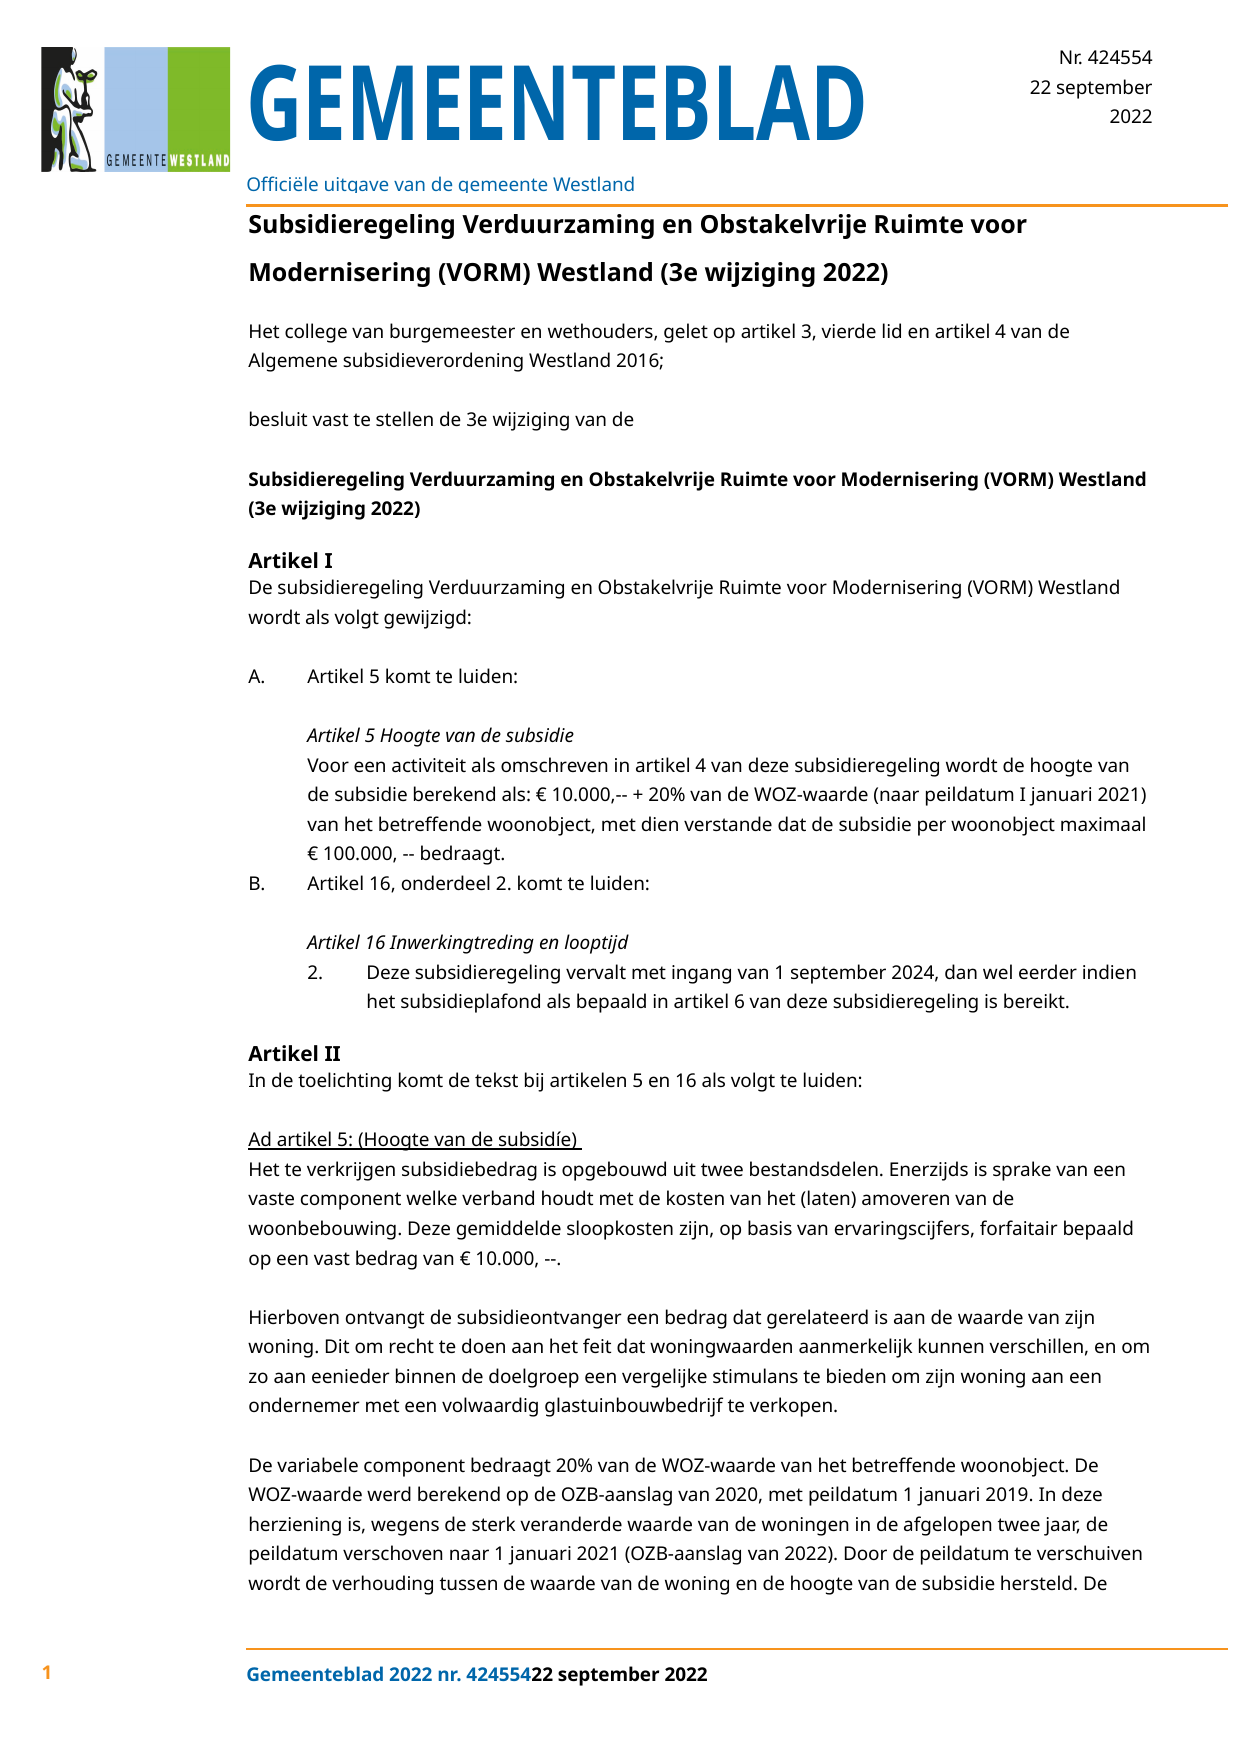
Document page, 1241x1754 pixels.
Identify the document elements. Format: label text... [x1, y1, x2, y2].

picture [41, 47, 231, 172]
text Het college van burgemeester en wethouders, gelet op artikel 3, vierde lid en artikel 4 van de Algemene subsidieverordening Westland 2016; [248, 318, 1152, 373]
list Artikel 5 komt te luiden: [248, 663, 1152, 689]
text De subsidieregeling Verduurzaming en Obstakelvrije Ruimte voor Modernisering (VORM) Westland wordt als volgt gewijzigd: [248, 574, 1152, 629]
text In de toelichting komt de tekst bij artikelen 5 en 16 als volgt te luiden: [248, 1067, 1152, 1093]
list Artikel 16 Inwerkingtreding en looptijd [248, 929, 1152, 955]
text Artikel II [248, 1039, 1152, 1067]
text Het te verkrijgen subsidiebedrag is opgebouwd uit twee bestandsdelen. Enerzijds is sprake van een vaste component welke verband houdt met de kosten van het (laten) amoveren van de woonbebouwing. Deze gemiddelde sloopkosten zijn, op basis van ervaringscijfers, forfaitair bepaald op een vast bedrag van € 10.000, --. [248, 1156, 1152, 1271]
list Artikel 5 Hoogte van de subsidie [248, 722, 1152, 748]
list Deze subsidieregeling vervalt met ingang van 1 september 2024, dan wel eerder indien het subsidieplafond als bepaald in artikel 6 van deze subsidieregeling is bereikt. [307, 959, 1152, 1014]
text Artikel I [248, 546, 1152, 574]
text Subsidieregeling Verduurzaming en Obstakelvrije Ruimte voor Modernisering (VORM) Westland (3e wijziging 2022) [248, 466, 1152, 521]
list Artikel 16, onderdeel 2. komt te luiden: [248, 870, 1152, 896]
text Hierboven ontvangt de subsidieontvanger een bedrag dat gerelateerd is aan de waarde van zijn woning. Dit om recht te doen aan het feit dat woningwaarden aanmerkelijk kunnen verschillen, en om zo aan eenieder binnen de doelgroep een vergelijke stimulans te bieden om zijn woning aan een ondernemer met een volwaardig glastuinbouwbedrijf te verkopen. [248, 1304, 1152, 1418]
text Subsidieregeling Verduurzaming en Obstakelvrije Ruimte voor Modernisering (VORM) Westland (3e wijziging 2022) [248, 207, 1152, 288]
text De variabele component bedraagt 20% van de WOZ-waarde van het betreffende woonobject. De WOZ-waarde werd berekend op de OZB-aanslag van 2020, met peildatum 1 januari 2019. In deze herziening is, wegens de sterk veranderde waarde van de woningen in de afgelopen twee jaar, de peildatum verschoven naar 1 januari 2021 (OZB-aanslag van 2022). Door de peildatum te verschuiven wordt de verhouding tussen de waarde van de woning en de hoogte van de subsidie hersteld. De [248, 1452, 1152, 1596]
list Voor een activiteit als omschreven in artikel 4 van deze subsidieregeling wordt de hoogte van de subsidie berekend als: € 10.000,-- + 20% van de WOZ-waarde (naar peildatum I januari 2021) van het betreffende woonobject, met dien verstande dat de subsidie per woonobject maximaal € 100.000, -- bedraagt. [248, 752, 1152, 866]
text Ad artikel 5: (Hoogte van de subsidíe) [248, 1126, 1152, 1152]
text besluit vast te stellen de 3e wijziging van de [248, 407, 1152, 432]
